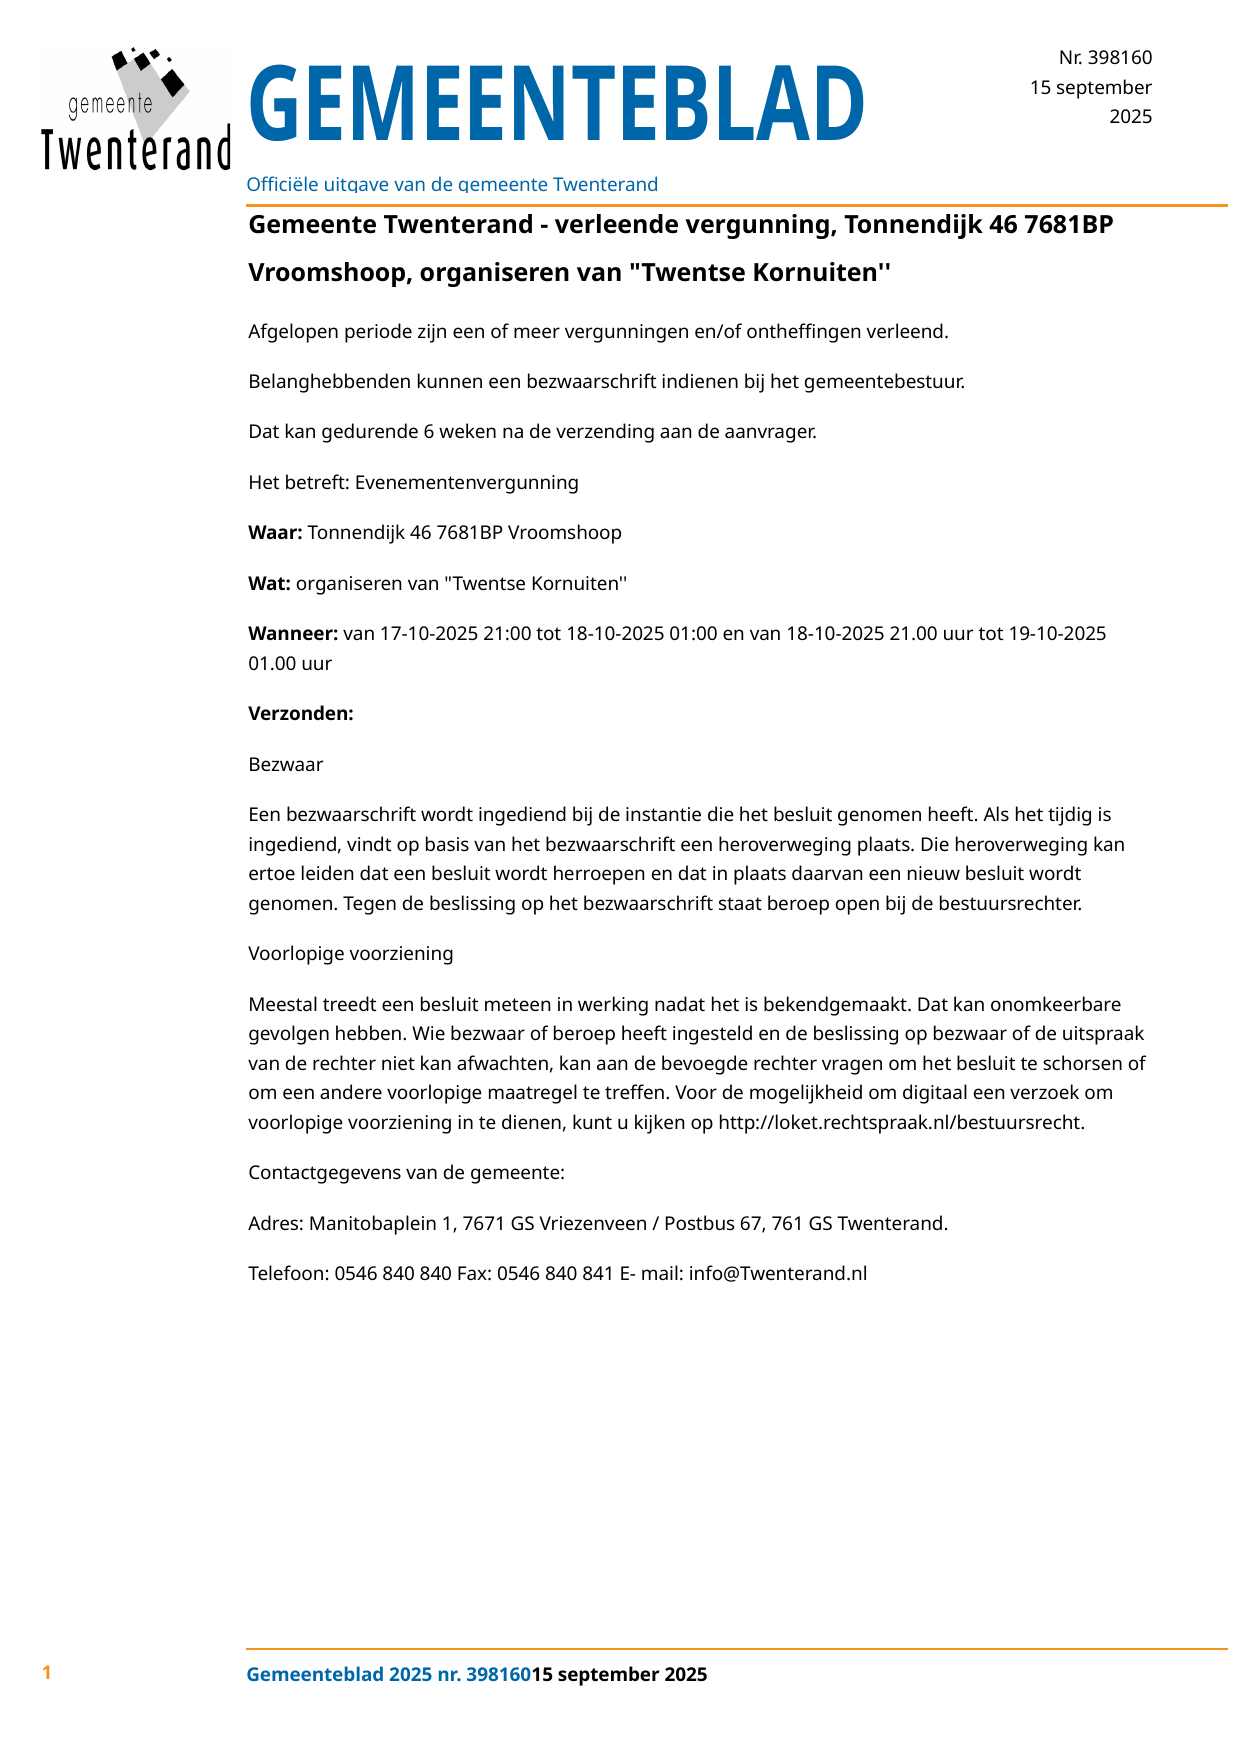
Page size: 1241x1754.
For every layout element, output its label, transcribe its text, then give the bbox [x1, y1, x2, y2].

text Adres: Manitobaplein 1, 7671 GS Vriezenveen / Postbus 67, 761 GS Twenterand. [248, 1210, 1152, 1236]
text Waar: Tonnendijk 46 7681BP Vroomshoop [248, 519, 1152, 545]
text Gemeente Twenterand - verleende vergunning, Tonnendijk 46 7681BP Vroomshoop, organiseren van "Twentse Kornuiten'' [248, 207, 1152, 288]
picture [41, 47, 231, 172]
text Voorlopige voorziening [248, 940, 1152, 966]
text Meestal treedt een besluit meteen in werking nadat het is bekendgemaakt. Dat kan onomkeerbare gevolgen hebben. Wie bezwaar of beroep heeft ingesteld en de beslissing op bezwaar of de uitspraak van de rechter niet kan afwachten, kan aan de bevoegde rechter vragen om het besluit te schorsen of om een andere voorlopige maatregel te treffen. Voor de mogelijkheid om digitaal een verzoek om voorlopige voorziening in te dienen, kunt u kijken op http://loket.rechtspraak.nl/bestuursrecht. [248, 991, 1152, 1135]
text Telefoon: 0546 840 840 Fax: 0546 840 841 E- mail: info@Twenterand.nl [248, 1260, 1152, 1286]
text Dat kan gedurende 6 weken na de verzending aan de aanvrager. [248, 419, 1152, 444]
text Het betreft: Evenementenvergunning [248, 469, 1152, 495]
text Belanghebbenden kunnen een bezwaarschrift indienen bij het gemeentebestuur. [248, 368, 1152, 394]
text Contactgegevens van de gemeente: [248, 1159, 1152, 1185]
text Een bezwaarschrift wordt ingediend bij de instantie die het besluit genomen heeft. Als het tijdig is ingediend, vindt op basis van het bezwaarschrift een heroverweging plaats. Die heroverweging kan ertoe leiden dat een besluit wordt herroepen en dat in plaats daarvan een nieuw besluit wordt genomen. Tegen de beslissing op het bezwaarschrift staat beroep open bij de bestuursrechter. [248, 801, 1152, 916]
text Wat: organiseren van "Twentse Kornuiten'' [248, 570, 1152, 596]
text Wanneer: van 17-10-2025 21:00 tot 18-10-2025 01:00 en van 18-10-2025 21.00 uur tot 19-10-2025 01.00 uur [248, 620, 1152, 676]
text Bezwaar [248, 751, 1152, 777]
text Verzonden: [248, 700, 1152, 726]
text Afgelopen periode zijn een of meer vergunningen en/of ontheffingen verleend. [248, 318, 1152, 344]
